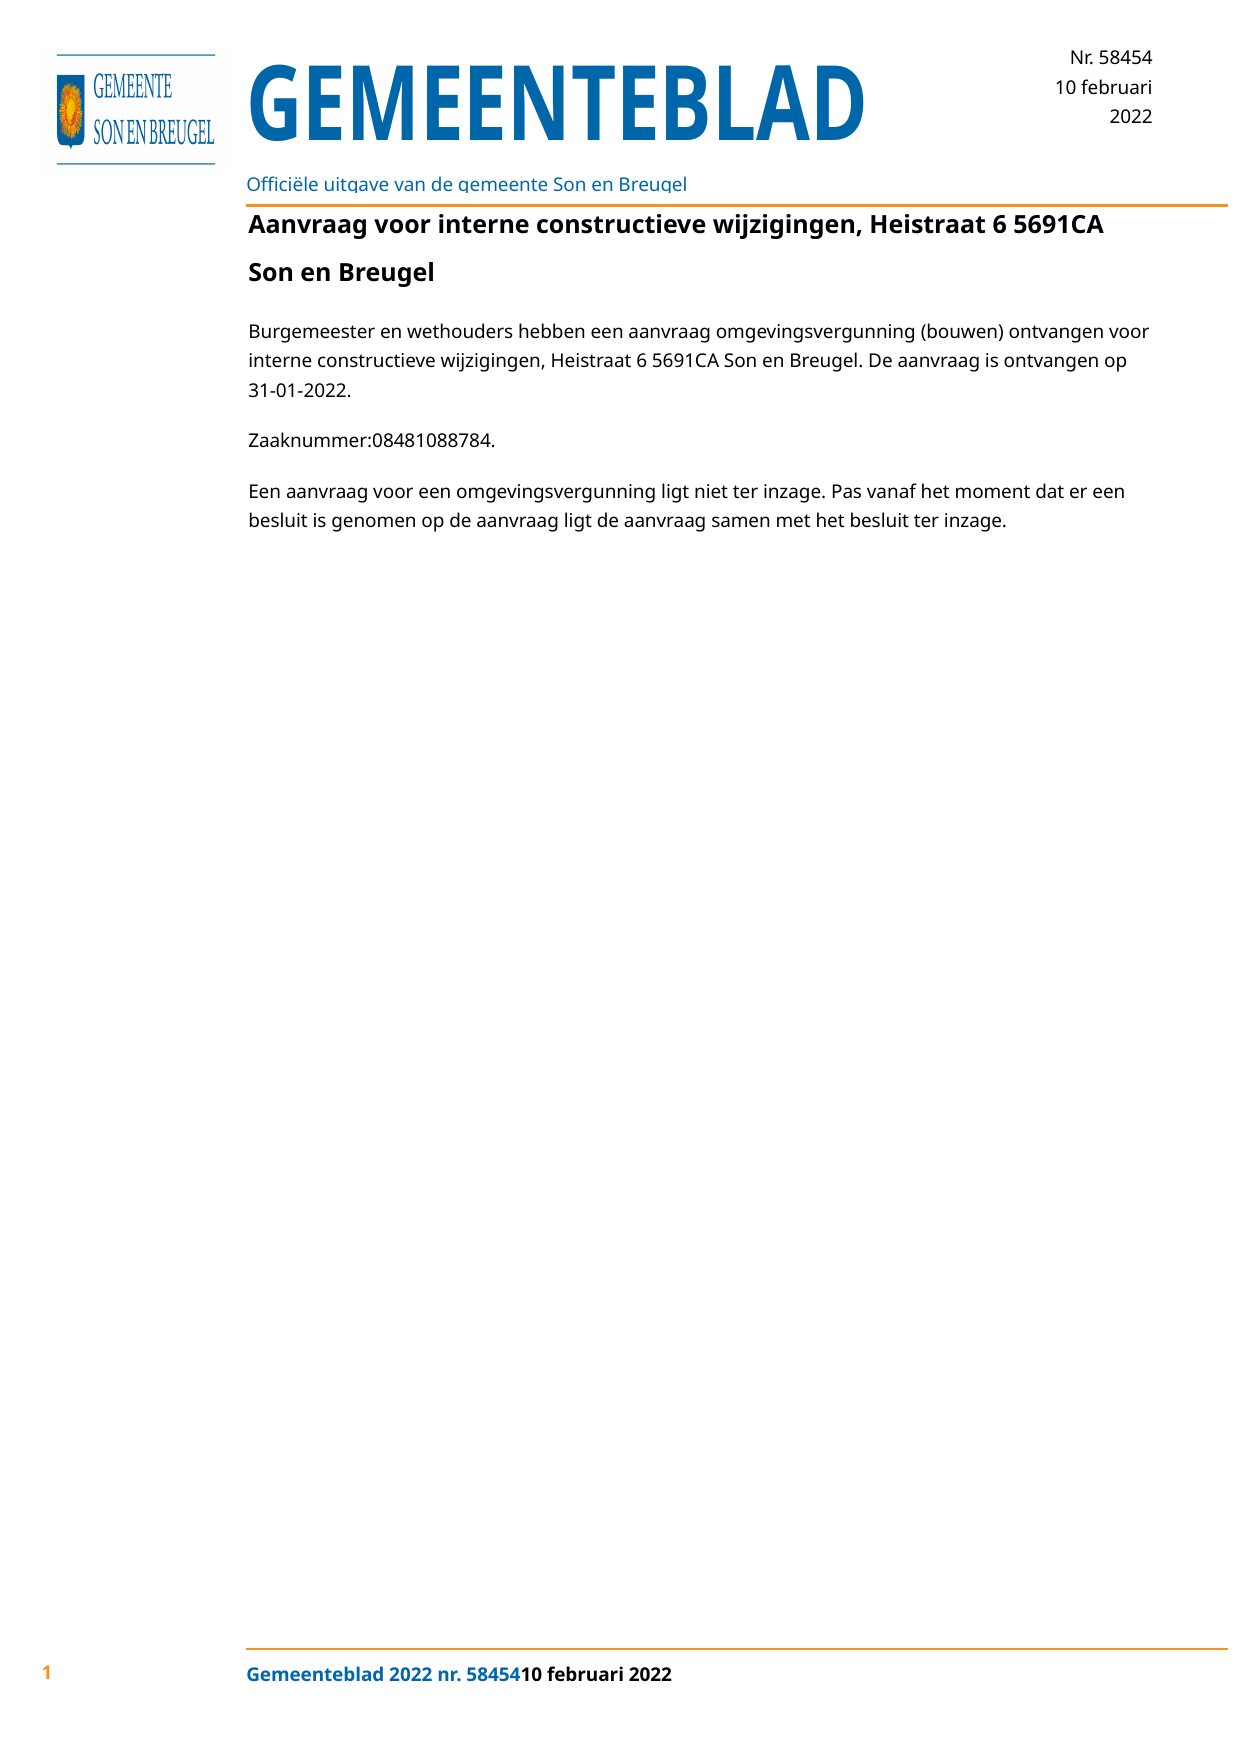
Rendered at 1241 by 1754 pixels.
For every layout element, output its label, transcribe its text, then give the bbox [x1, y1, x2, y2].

text Zaaknummer:08481088784. [248, 427, 1152, 453]
picture [41, 47, 231, 172]
text Burgemeester en wethouders hebben een aanvraag omgevingsvergunning (bouwen) ontvangen voor interne constructieve wijzigingen, Heistraat 6 5691CA Son en Breugel. De aanvraag is ontvangen op 31-01-2022. [248, 318, 1152, 403]
text Een aanvraag voor een omgevingsvergunning ligt niet ter inzage. Pas vanaf het moment dat er een besluit is genomen op de aanvraag ligt de aanvraag samen met het besluit ter inzage. [248, 478, 1152, 533]
text Aanvraag voor interne constructieve wijzigingen, Heistraat 6 5691CA Son en Breugel [248, 207, 1152, 288]
